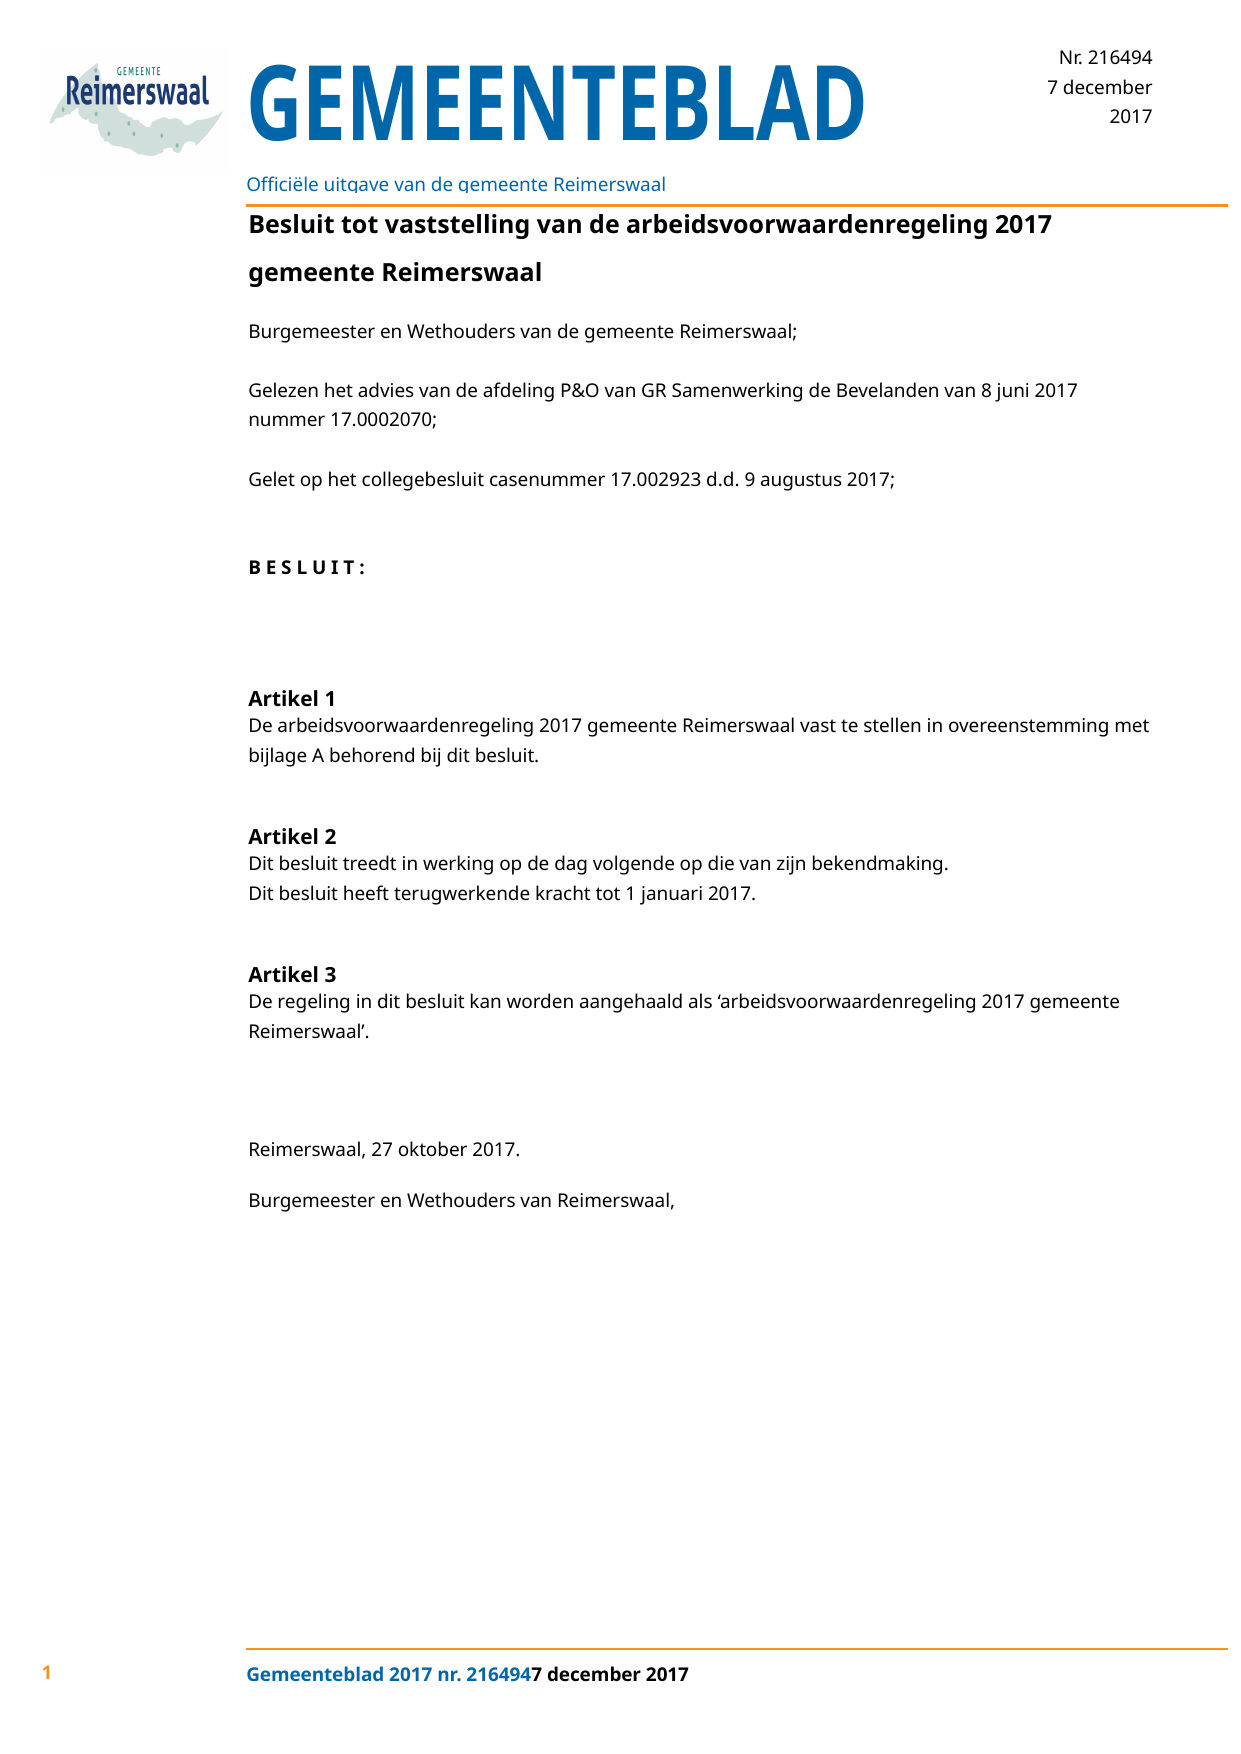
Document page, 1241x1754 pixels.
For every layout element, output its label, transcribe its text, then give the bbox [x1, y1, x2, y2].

text De regeling in dit besluit kan worden aangehaald als ‘arbeidsvoorwaardenregeling 2017 gemeente Reimerswaal’. [248, 988, 1152, 1044]
text Gelet op het collegebesluit casenummer 17.002923 d.d. 9 augustus 2017; [248, 466, 1152, 492]
text Artikel 2 [248, 822, 1152, 850]
text Reimerswaal, 27 oktober 2017. [248, 1136, 1152, 1162]
text Artikel 1 [248, 684, 1152, 712]
text Dit besluit treedt in werking op de dag volgende op die van zijn bekendmaking. [248, 850, 1152, 876]
text De arbeidsvoorwaardenregeling 2017 gemeente Reimerswaal vast te stellen in overeenstemming met bijlage A behorend bij dit besluit. [248, 712, 1152, 768]
text Dit besluit heeft terugwerkende kracht tot 1 januari 2017. [248, 880, 1152, 906]
text Burgemeester en Wethouders van Reimerswaal, [248, 1188, 1152, 1213]
text Burgemeester en Wethouders van de gemeente Reimerswaal; [248, 318, 1152, 344]
text Besluit tot vaststelling van de arbeidsvoorwaardenregeling 2017 gemeente Reimerswaal [248, 207, 1152, 288]
text Artikel 3 [248, 960, 1152, 988]
text B E S L U I T : [248, 554, 1152, 580]
text Gelezen het advies van de afdeling P&O van GR Samenwerking de Bevelanden van 8 juni 2017 nummer 17.0002070; [248, 377, 1152, 432]
picture [41, 47, 231, 172]
